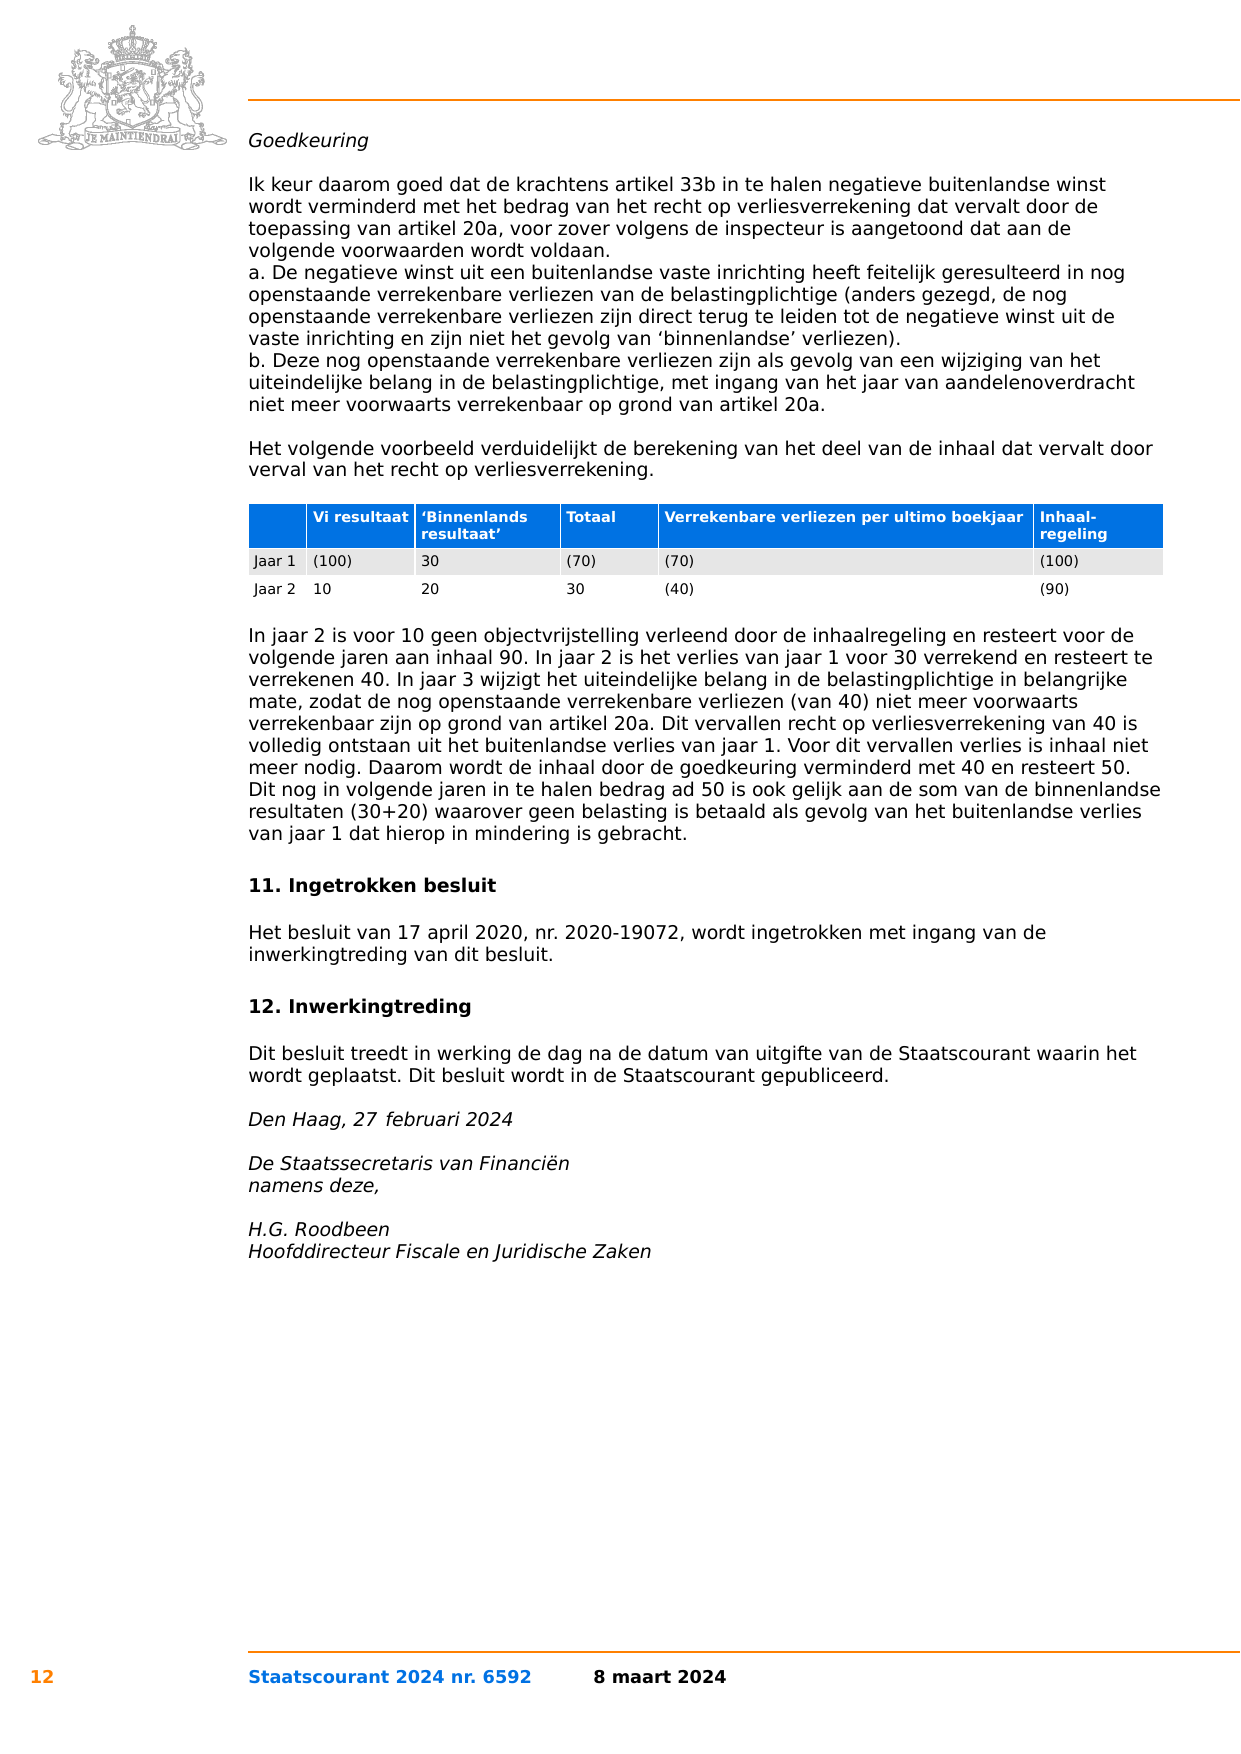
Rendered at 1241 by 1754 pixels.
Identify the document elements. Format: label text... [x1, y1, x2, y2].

table_header [249, 504, 306, 548]
table_cell (100) [307, 549, 414, 575]
table_header Inhaal- regeling [1034, 504, 1163, 548]
table_cell 30 [561, 576, 658, 602]
table_header ‘Binnenlands resultaat’ [416, 504, 560, 548]
text De Staatssecretaris van Financiën namens deze, H.G. Roodbeen Hoofddirecteur Fiscale en Juridische Zaken [248, 1153, 1163, 1263]
text Ik keur daarom goed dat de krachtens artikel 33b in te halen negatieve buitenlandse winst wordt verminderd met het bedrag van het recht op verliesverrekening dat vervalt door de toepassing van artikel 20a, voor zover volgens de inspecteur is aangetoond dat aan de volgende voorwaarden wordt voldaan. [248, 174, 1163, 262]
text b. Deze nog openstaande verrekenbare verliezen zijn als gevolg van een wijziging van het uiteindelijke belang in de belastingplichtige, met ingang van het jaar van aandelenoverdracht niet meer voorwaarts verrekenbaar op grond van artikel 20a. [248, 349, 1163, 416]
subtitle 12. Inwerkingtreding [248, 996, 1163, 1018]
text a. De negatieve winst uit een buitenlandse vaste inrichting heeft feitelijk geresulteerd in nog openstaande verrekenbare verliezen van de belastingplichtige (anders gezegd, de nog openstaande verrekenbare verliezen zijn direct terug te leiden tot de negatieve winst uit de vaste inrichting en zijn niet het gevolg van ‘binnenlandse’ verliezen). [248, 262, 1163, 349]
text In jaar 2 is voor 10 geen objectvrijstelling verleend door de inhaalregeling en resteert voor de volgende jaren aan inhaal 90. In jaar 2 is het verlies van jaar 1 voor 30 verrekend en resteert te verrekenen 40. In jaar 3 wijzigt het uiteindelijke belang in de belastingplichtige in belangrijke mate, zodat de nog openstaande verrekenbare verliezen (van 40) niet meer voorwaarts verrekenbaar zijn op grond van artikel 20a. Dit vervallen recht op verliesverrekening van 40 is volledig ontstaan uit het buitenlandse verlies van jaar 1. Voor dit vervallen verlies is inhaal niet meer nodig. Daarom wordt de inhaal door de goedkeuring verminderd met 40 en resteert 50. Dit nog in volgende jaren in te halen bedrag ad 50 is ook gelijk aan de som van de binnenlandse resultaten (30+20) waarover geen belasting is betaald als gevolg van het buitenlandse verlies van jaar 1 dat hierop in mindering is gebracht. [248, 625, 1163, 845]
table_cell (70) [659, 549, 1033, 575]
picture [38, 25, 227, 150]
text Het volgende voorbeeld verduidelijkt de berekening van het deel van de inhaal dat vervalt door verval van het recht op verliesverrekening. [248, 437, 1163, 481]
table_header Vi resultaat [307, 504, 414, 548]
table_header Verrekenbare verliezen per ultimo boekjaar [659, 504, 1033, 548]
text Den Haag, 27 februari 2024 [248, 1109, 1163, 1131]
text Het besluit van 17 april 2020, nr. 2020-19072, wordt ingetrokken met ingang van de inwerkingtreding van dit besluit. [248, 922, 1163, 966]
table_cell Jaar 2 [249, 576, 306, 602]
table_cell (40) [659, 576, 1033, 602]
text Dit besluit treedt in werking de dag na de datum van uitgifte van de Staatscourant waarin het wordt geplaatst. Dit besluit wordt in de Staatscourant gepubliceerd. [248, 1043, 1163, 1087]
table_cell Jaar 1 [249, 549, 306, 575]
table_cell 20 [416, 576, 560, 602]
subtitle Goedkeuring [248, 130, 1163, 152]
table_cell (70) [561, 549, 658, 575]
table_cell (90) [1034, 576, 1163, 602]
table_cell 30 [416, 549, 560, 575]
table_cell (100) [1034, 549, 1163, 575]
table_cell 10 [307, 576, 414, 602]
table_header Totaal [561, 504, 658, 548]
subtitle 11. Ingetrokken besluit [248, 875, 1163, 897]
